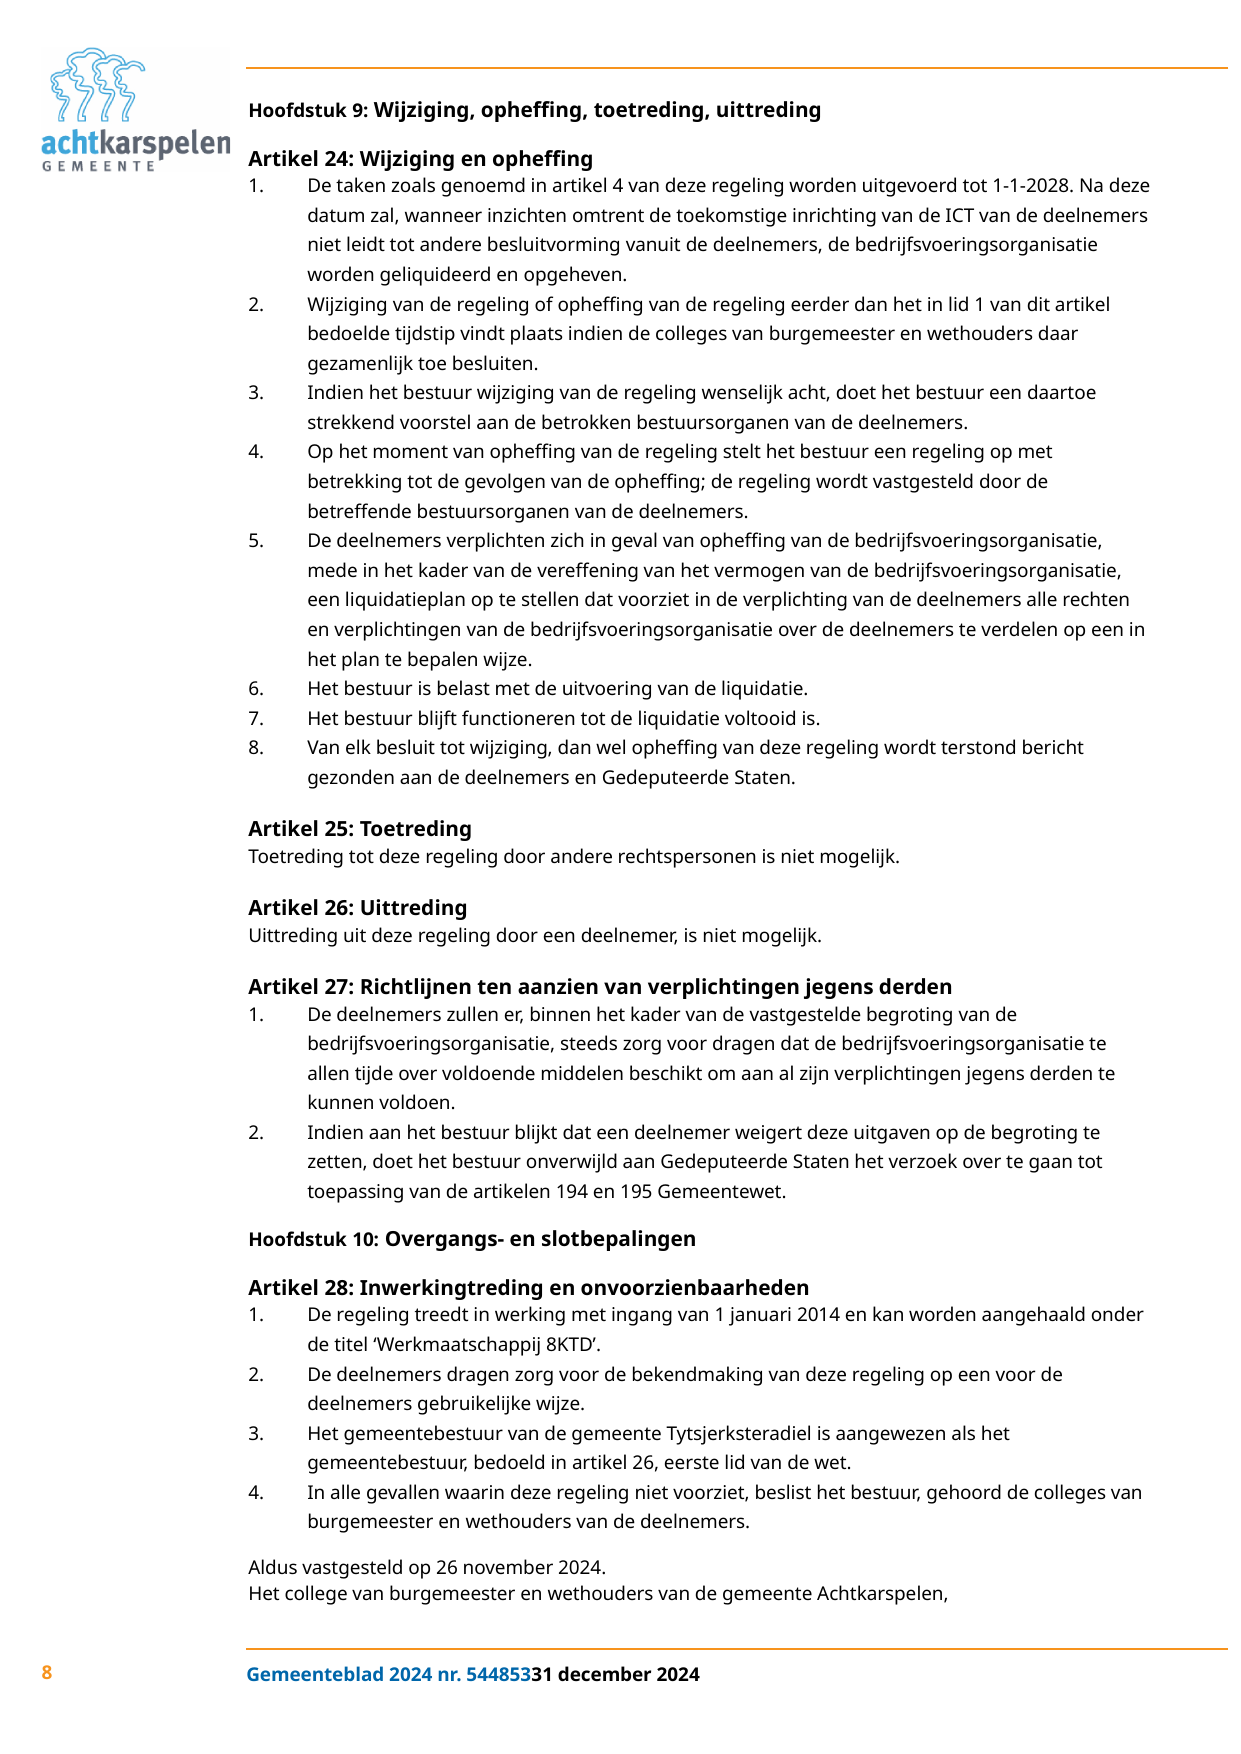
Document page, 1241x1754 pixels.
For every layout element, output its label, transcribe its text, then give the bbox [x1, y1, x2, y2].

list De regeling treedt in werking met ingang van 1 januari 2014 en kan worden aangehaald onder de titel ‘Werkmaatschappij 8KTD’. [248, 1302, 1152, 1357]
text Artikel 26: Uittreding [248, 893, 1152, 922]
text Het college van burgemeester en wethouders van de gemeente Achtkarspelen, [248, 1580, 1152, 1606]
list De deelnemers verplichten zich in geval van opheffing van de bedrijfsvoeringsorganisatie, mede in het kader van de vereffening van het vermogen van de bedrijfsvoeringsorganisatie, een liquidatieplan op te stellen dat voorziet in de verplichting van de deelnemers alle rechten en verplichtingen van de bedrijfsvoeringsorganisatie over de deelnemers te verdelen op een in het plan te bepalen wijze. [248, 527, 1152, 672]
text Toetreding tot deze regeling door andere rechtspersonen is niet mogelijk. [248, 843, 1152, 869]
list Het bestuur blijft functioneren tot de liquidatie voltooid is. [248, 705, 1152, 731]
text Artikel 24: Wijziging en opheffing [248, 144, 1152, 172]
text Artikel 25: Toetreding [248, 814, 1152, 843]
text Artikel 27: Richtlijnen ten aanzien van verplichtingen jegens derden [248, 972, 1152, 1001]
list Op het moment van opheffing van de regeling stelt het bestuur een regeling op met betrekking tot de gevolgen van de opheffing; de regeling wordt vastgesteld door de betreffende bestuursorganen van de deelnemers. [248, 439, 1152, 524]
list De taken zoals genoemd in artikel 4 van deze regeling worden uitgevoerd tot 1-1-2028. Na deze datum zal, wanneer inzichten omtrent de toekomstige inrichting van de ICT van de deelnemers niet leidt tot andere besluitvorming vanuit de deelnemers, de bedrijfsvoeringsorganisatie worden geliquideerd en opgeheven. [248, 172, 1152, 287]
list Het gemeentebestuur van de gemeente Tytsjerksteradiel is aangewezen als het gemeentebestuur, bedoeld in artikel 26, eerste lid van de wet. [248, 1420, 1152, 1475]
text Hoofdstuk 9: Wijziging, opheffing, toetreding, uittreding [248, 95, 1152, 123]
text Artikel 28: Inwerkingtreding en onvoorzienbaarheden [248, 1273, 1152, 1302]
list Het bestuur is belast met de uitvoering van de liquidatie. [248, 675, 1152, 701]
list Van elk besluit tot wijziging, dan wel opheffing van deze regeling wordt terstond bericht gezonden aan de deelnemers en Gedeputeerde Staten. [248, 734, 1152, 790]
list Indien het bestuur wijziging van de regeling wenselijk acht, doet het bestuur een daartoe strekkend voorstel aan de betrokken bestuursorganen van de deelnemers. [248, 379, 1152, 435]
text Uittreding uit deze regeling door een deelnemer, is niet mogelijk. [248, 922, 1152, 948]
text Hoofdstuk 10: Overgangs- en slotbepalingen [248, 1224, 1152, 1252]
text Aldus vastgesteld op 26 november 2024. [248, 1554, 1152, 1580]
list De deelnemers zullen er, binnen het kader van de vastgestelde begroting van de bedrijfsvoeringsorganisatie, steeds zorg voor dragen dat de bedrijfsvoeringsorganisatie te allen tijde over voldoende middelen beschikt om aan al zijn verplichtingen jegens derden te kunnen voldoen. [248, 1001, 1152, 1115]
list Indien aan het bestuur blijkt dat een deelnemer weigert deze uitgaven op de begroting te zetten, doet het bestuur onverwijld aan Gedeputeerde Staten het verzoek over te gaan tot toepassing van de artikelen 194 en 195 Gemeentewet. [248, 1119, 1152, 1204]
list Wijziging van de regeling of opheffing van de regeling eerder dan het in lid 1 van dit artikel bedoelde tijdstip vindt plaats indien de colleges van burgemeester en wethouders daar gezamenlijk toe besluiten. [248, 291, 1152, 376]
list In alle gevallen waarin deze regeling niet voorziet, beslist het bestuur, gehoord de colleges van burgemeester en wethouders van de deelnemers. [248, 1479, 1152, 1534]
picture [41, 47, 231, 172]
list De deelnemers dragen zorg voor de bekendmaking van deze regeling op een voor de deelnemers gebruikelijke wijze. [248, 1361, 1152, 1416]
